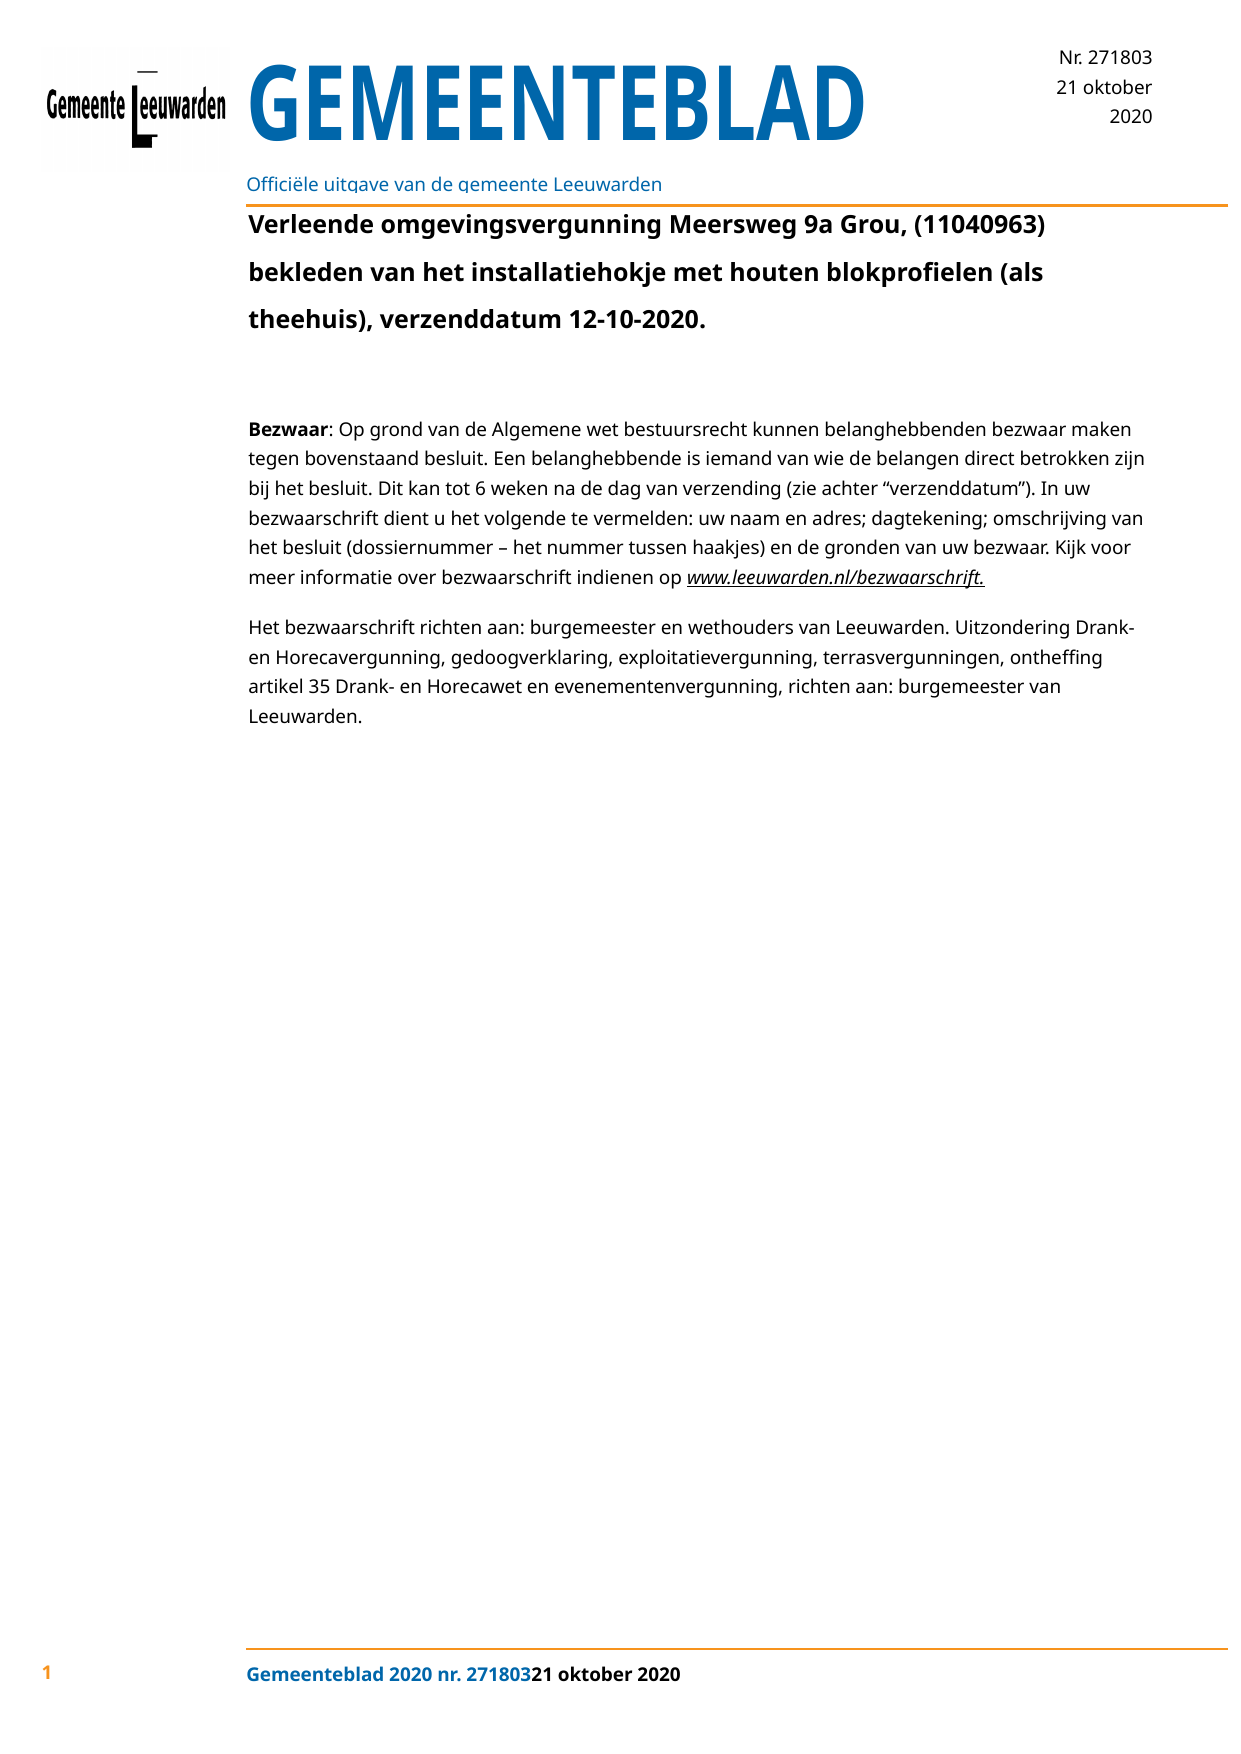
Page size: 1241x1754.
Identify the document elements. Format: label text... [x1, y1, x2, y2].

picture [41, 47, 231, 172]
text Het bezwaarschrift richten aan: burgemeester en wethouders van Leeuwarden. Uitzondering Drank- en Horecavergunning, gedoogverklaring, exploitatievergunning, terrasvergunningen, ontheffing artikel 35 Drank- en Horecawet en evenementenvergunning, richten aan: burgemeester van Leeuwarden. [248, 614, 1152, 729]
text Bezwaar: Op grond van de Algemene wet bestuursrecht kunnen belanghebbenden bezwaar maken tegen bovenstaand besluit. Een belanghebbende is iemand van wie de belangen direct betrokken zijn bij het besluit. Dit kan tot 6 weken na de dag van verzending (zie achter “verzenddatum”). In uw bezwaarschrift dient u het volgende te vermelden: uw naam en adres; dagtekening; omschrijving van het besluit (dossiernummer – het nummer tussen haakjes) en de gronden van uw bezwaar. Kijk voor meer informatie over bezwaarschrift indienen op www.leeuwarden.nl/bezwaarschrift. [248, 416, 1152, 589]
text Verleende omgevingsvergunning Meersweg 9a Grou, (11040963) bekleden van het installatiehokje met houten blokprofielen (als theehuis), verzenddatum 12-10-2020. [248, 207, 1152, 336]
